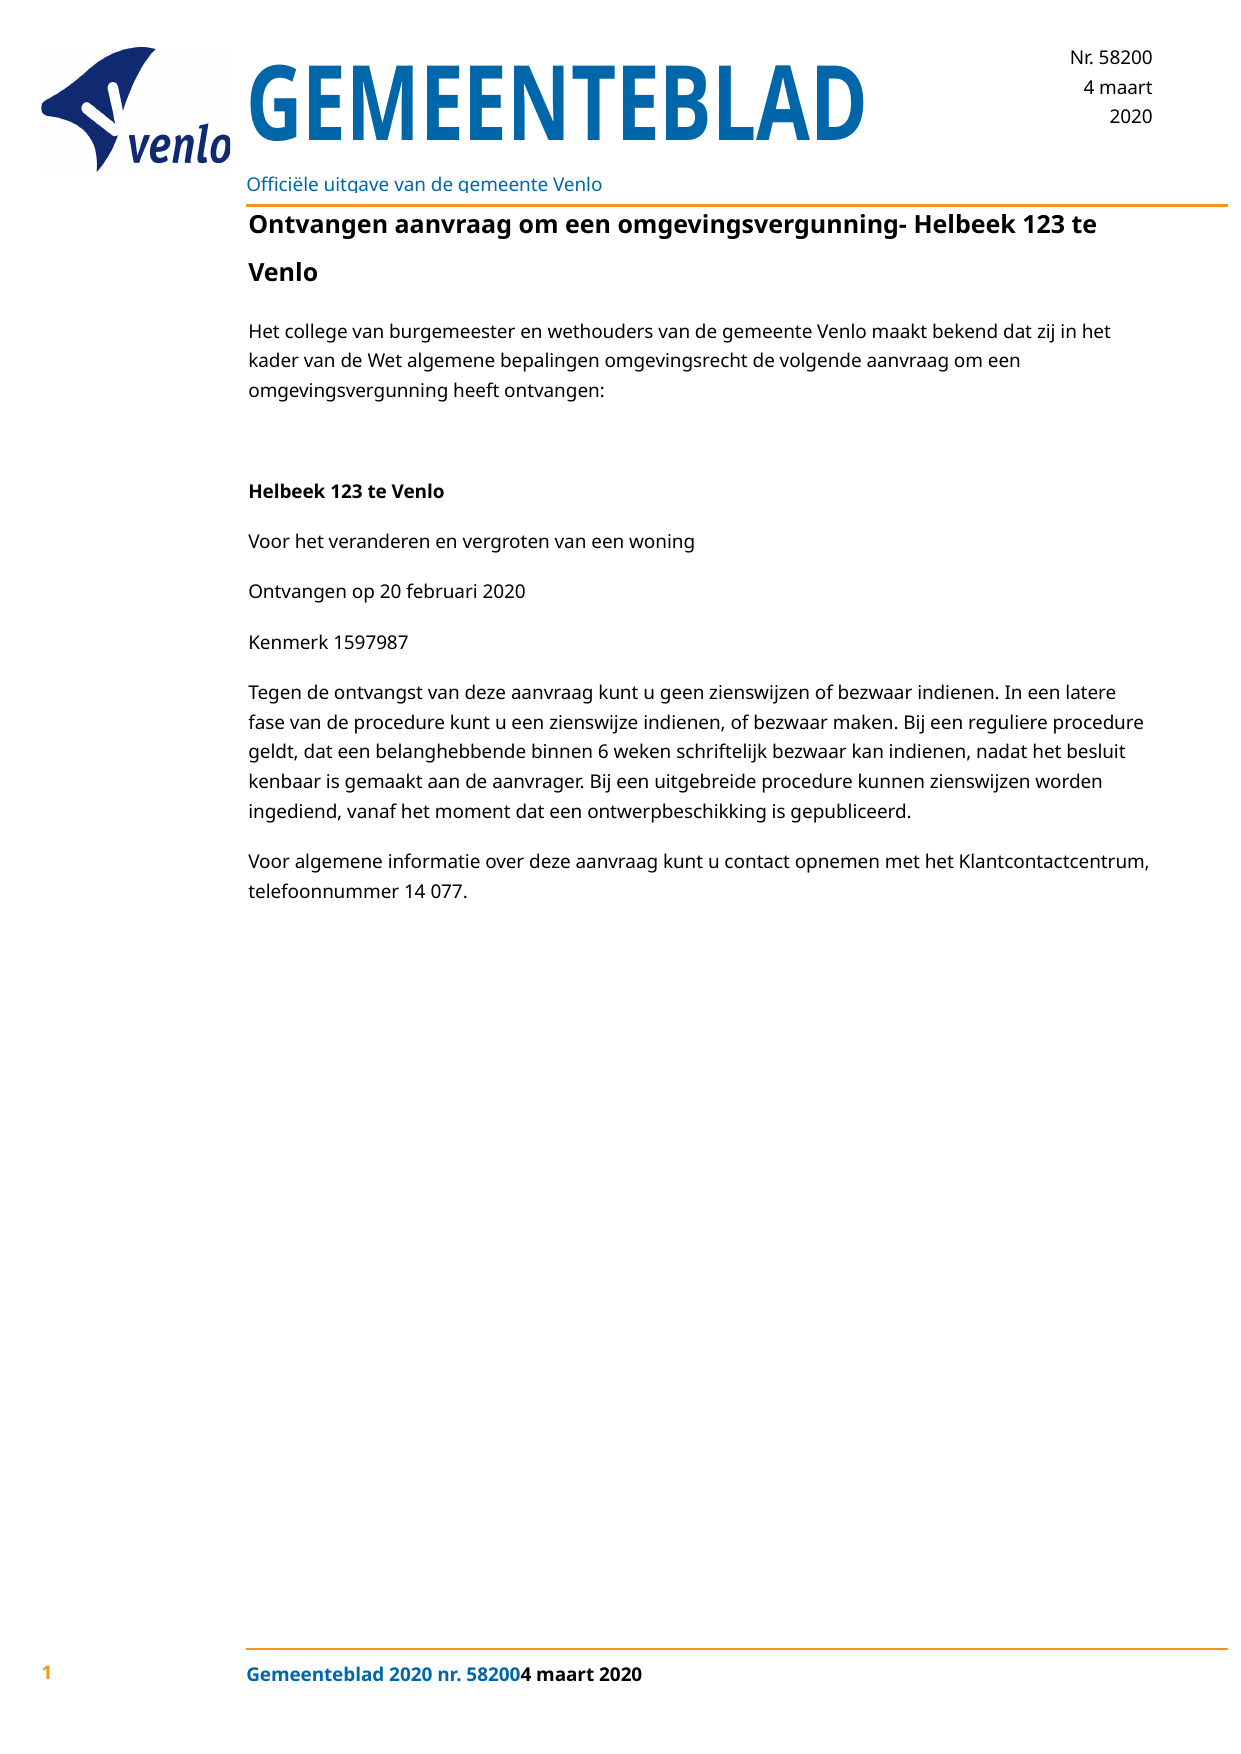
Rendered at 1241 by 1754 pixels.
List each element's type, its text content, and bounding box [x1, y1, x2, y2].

text Ontvangen aanvraag om een omgevingsvergunning- Helbeek 123 te Venlo [248, 207, 1152, 288]
text Voor het veranderen en vergroten van een woning [248, 528, 1152, 554]
text Ontvangen op 20 februari 2020 [248, 579, 1152, 604]
text Voor algemene informatie over deze aanvraag kunt u contact opnemen met het Klantcontactcentrum, telefoonnummer 14 077. [248, 848, 1152, 904]
text Helbeek 123 te Venlo [248, 478, 1152, 504]
text Het college van burgemeester en wethouders van de gemeente Venlo maakt bekend dat zij in het kader van de Wet algemene bepalingen omgevingsrecht de volgende aanvraag om een omgevingsvergunning heeft ontvangen: [248, 318, 1152, 403]
picture [41, 47, 231, 172]
text Kenmerk 1597987 [248, 629, 1152, 655]
text Tegen de ontvangst van deze aanvraag kunt u geen zienswijzen of bezwaar indienen. In een latere fase van de procedure kunt u een zienswijze indienen, of bezwaar maken. Bij een reguliere procedure geldt, dat een belanghebbende binnen 6 weken schriftelijk bezwaar kan indienen, nadat het besluit kenbaar is gemaakt aan de aanvrager. Bij een uitgebreide procedure kunnen zienswijzen worden ingediend, vanaf het moment dat een ontwerpbeschikking is gepubliceerd. [248, 679, 1152, 824]
